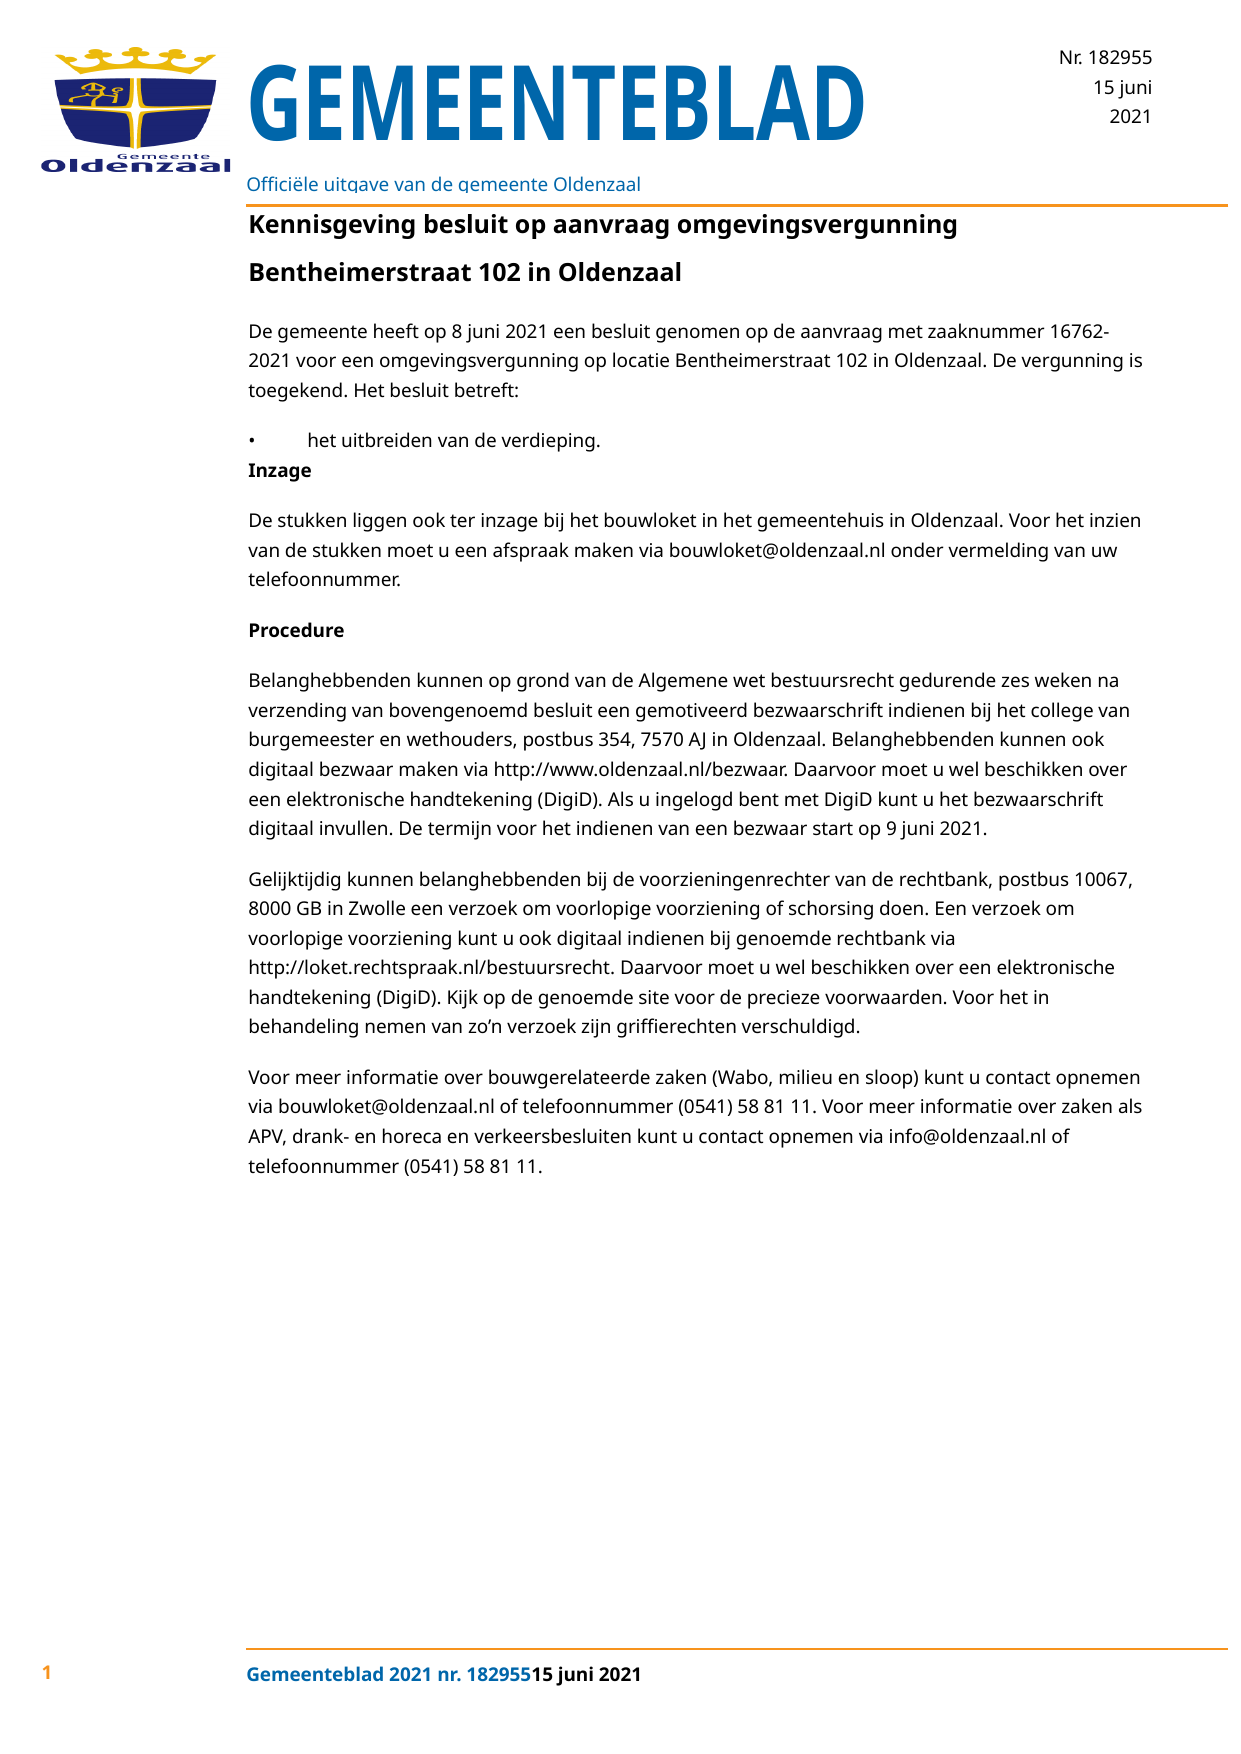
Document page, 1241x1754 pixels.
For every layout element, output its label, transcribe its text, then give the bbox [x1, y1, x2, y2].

text Belanghebbenden kunnen op grond van de Algemene wet bestuursrecht gedurende zes weken na verzending van bovengenoemd besluit een gemotiveerd bezwaarschrift indienen bij het college van burgemeester en wethouders, postbus 354, 7570 AJ in Oldenzaal. Belanghebbenden kunnen ook digitaal bezwaar maken via http://www.oldenzaal.nl/bezwaar. Daarvoor moet u wel beschikken over een elektronische handtekening (DigiD). Als u ingelogd bent met DigiD kunt u het bezwaarschrift digitaal invullen. De termijn voor het indienen van een bezwaar start op 9 juni 2021. [248, 667, 1152, 841]
picture [41, 47, 231, 172]
text Procedure [248, 617, 1152, 643]
text Voor meer informatie over bouwgerelateerde zaken (Wabo, milieu en sloop) kunt u contact opnemen via bouwloket@oldenzaal.nl of telefoonnummer (0541) 58 81 11. Voor meer informatie over zaken als APV, drank- en horeca en verkeersbesluiten kunt u contact opnemen via info@oldenzaal.nl of telefoonnummer (0541) 58 81 11. [248, 1064, 1152, 1179]
text Gelijktijdig kunnen belanghebbenden bij de voorzieningenrechter van de rechtbank, postbus 10067, 8000 GB in Zwolle een verzoek om voorlopige voorziening of schorsing doen. Een verzoek om voorlopige voorziening kunt u ook digitaal indienen bij genoemde rechtbank via http://loket.rechtspraak.nl/bestuursrecht. Daarvoor moet u wel beschikken over een elektronische handtekening (DigiD). Kijk op de genoemde site voor de precieze voorwaarden. Voor het in behandeling nemen van zo’n verzoek zijn griffierechten verschuldigd. [248, 866, 1152, 1039]
text De gemeente heeft op 8 juni 2021 een besluit genomen op de aanvraag met zaaknummer 16762-2021 voor een omgevingsvergunning op locatie Bentheimerstraat 102 in Oldenzaal. De vergunning is toegekend. Het besluit betreft: [248, 318, 1152, 403]
list het uitbreiden van de verdieping. [248, 427, 1152, 453]
text Inzage [248, 457, 1152, 483]
text Kennisgeving besluit op aanvraag omgevingsvergunning Bentheimerstraat 102 in Oldenzaal [248, 207, 1152, 288]
text De stukken liggen ook ter inzage bij het bouwloket in het gemeentehuis in Oldenzaal. Voor het inzien van de stukken moet u een afspraak maken via bouwloket@oldenzaal.nl onder vermelding van uw telefoonnummer. [248, 507, 1152, 592]
